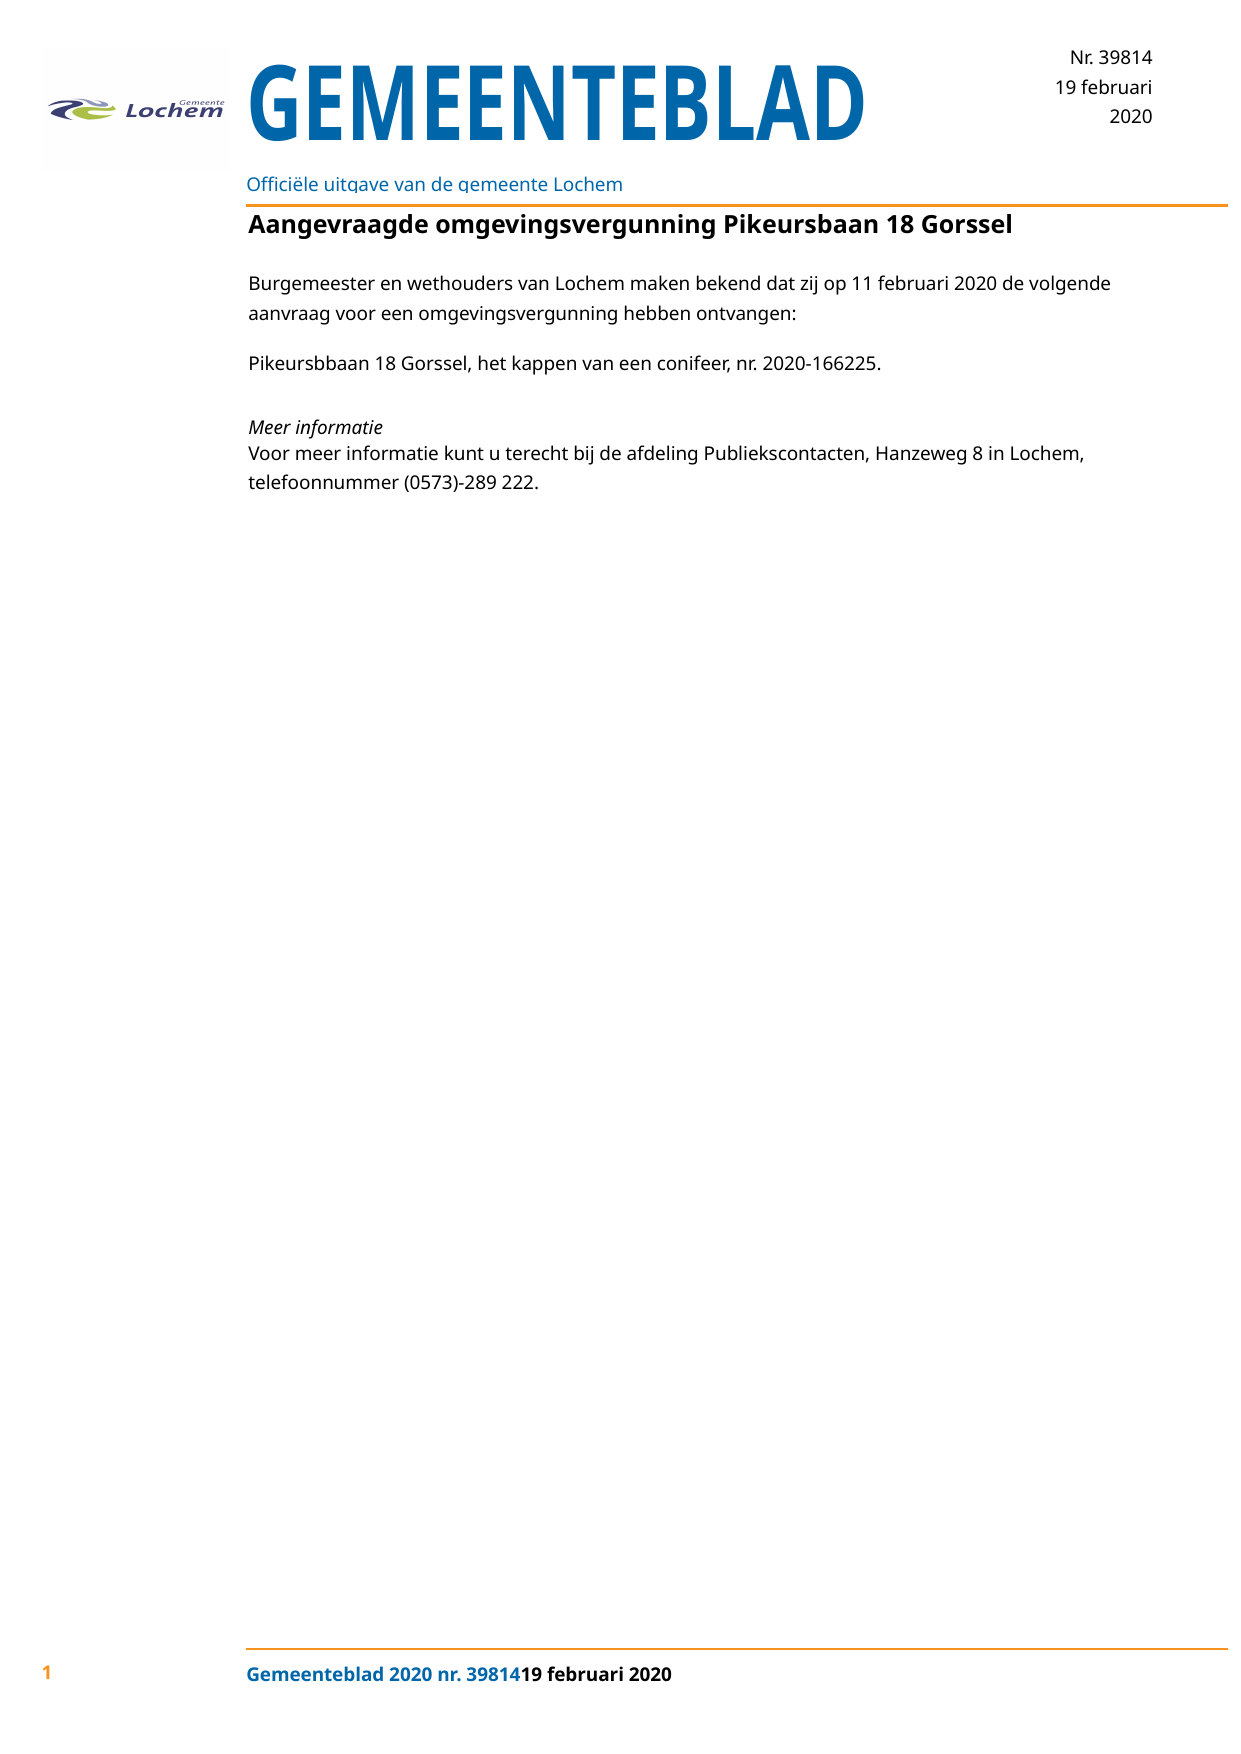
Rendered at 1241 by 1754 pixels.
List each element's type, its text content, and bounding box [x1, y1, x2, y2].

text Meer informatie [248, 414, 1152, 440]
text Aangevraagde omgevingsvergunning Pikeursbaan 18 Gorssel [248, 207, 1152, 241]
text Burgemeester en wethouders van Lochem maken bekend dat zij op 11 februari 2020 de volgende aanvraag voor een omgevingsvergunning hebben ontvangen: [248, 270, 1152, 326]
picture [41, 47, 231, 172]
text Pikeursbbaan 18 Gorssel, het kappen van een conifeer, nr. 2020-166225. [248, 350, 1152, 376]
text Voor meer informatie kunt u terecht bij de afdeling Publiekscontacten, Hanzeweg 8 in Lochem, telefoonnummer (0573)-289 222. [248, 440, 1152, 495]
